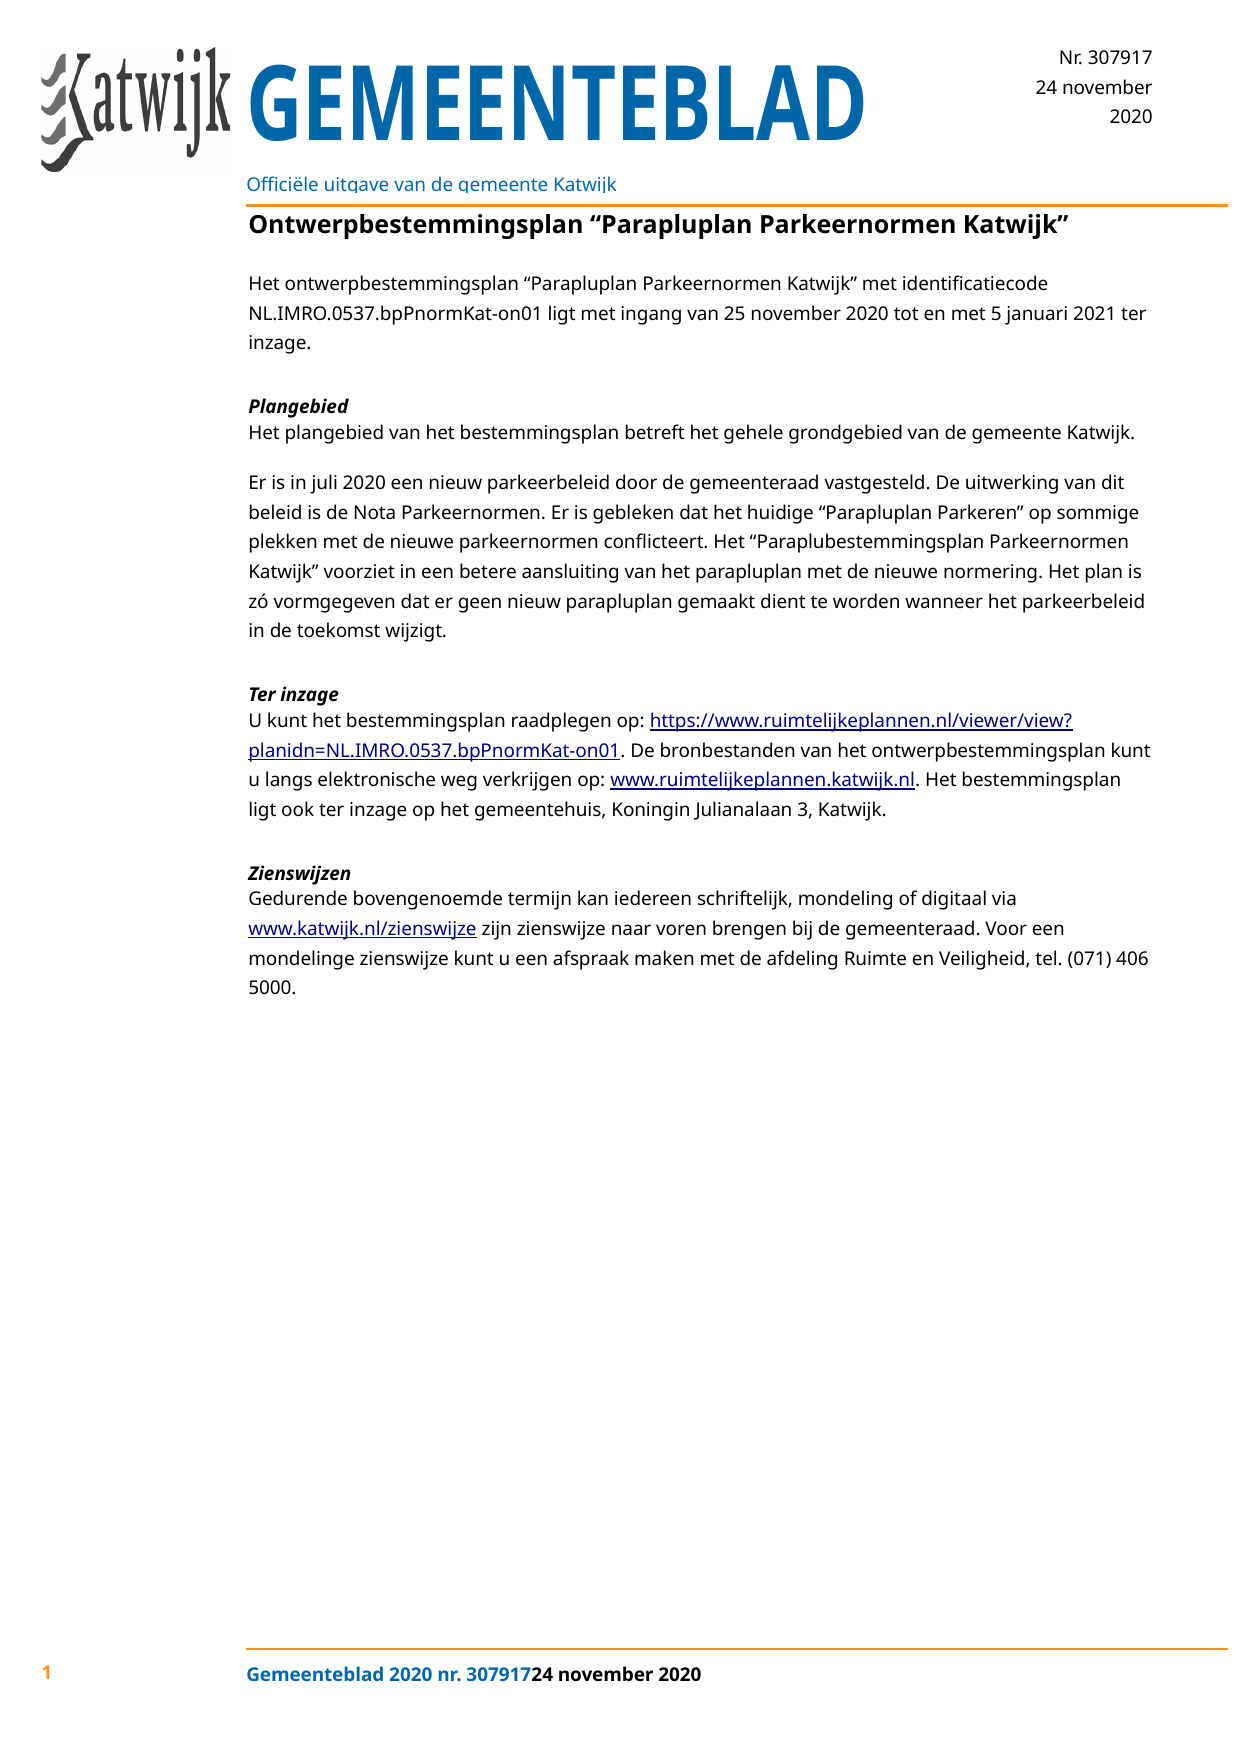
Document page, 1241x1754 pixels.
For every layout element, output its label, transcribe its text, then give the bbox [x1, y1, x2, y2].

text Ontwerpbestemmingsplan “Parapluplan Parkeernormen Katwijk” [248, 207, 1152, 241]
text Het plangebied van het bestemmingsplan betreft het gehele grondgebied van de gemeente Katwijk. [248, 419, 1152, 445]
text Het ontwerpbestemmingsplan “Parapluplan Parkeernormen Katwijk” met identificatiecode NL.IMRO.0537.bpPnormKat-on01 ligt met ingang van 25 november 2020 tot en met 5 januari 2021 ter inzage. [248, 270, 1152, 355]
text Zienswijzen [248, 860, 1152, 886]
text Plangebied [248, 393, 1152, 419]
text Er is in juli 2020 een nieuw parkeerbeleid door de gemeenteraad vastgesteld. De uitwerking van dit beleid is de Nota Parkeernormen. Er is gebleken dat het huidige “Parapluplan Parkeren” op sommige plekken met de nieuwe parkeernormen conflicteert. Het “Paraplubestemmingsplan Parkeernormen Katwijk” voorziet in een betere aansluiting van het parapluplan met de nieuwe normering. Het plan is zó vormgegeven dat er geen nieuw parapluplan gemaakt dient te worden wanneer het parkeerbeleid in de toekomst wijzigt. [248, 469, 1152, 643]
text Gedurende bovengenoemde termijn kan iedereen schriftelijk, mondeling of digitaal via www.katwijk.nl/zienswijze zijn zienswijze naar voren brengen bij de gemeenteraad. Voor een mondelinge zienswijze kunt u een afspraak maken met de afdeling Ruimte en Veiligheid, tel. (071) 406 5000. [248, 886, 1152, 1000]
text U kunt het bestemmingsplan raadplegen op: https://www.ruimtelijkeplannen.nl/viewer/view?planidn=NL.IMRO.0537.bpPnormKat-on01. De bronbestanden van het ontwerpbestemmingsplan kunt u langs elektronische weg verkrijgen op: www.ruimtelijkeplannen.katwijk.nl. Het bestemmingsplan ligt ook ter inzage op het gemeentehuis, Koningin Julianalaan 3, Katwijk. [248, 707, 1152, 822]
picture [41, 47, 231, 172]
text Ter inzage [248, 681, 1152, 707]
